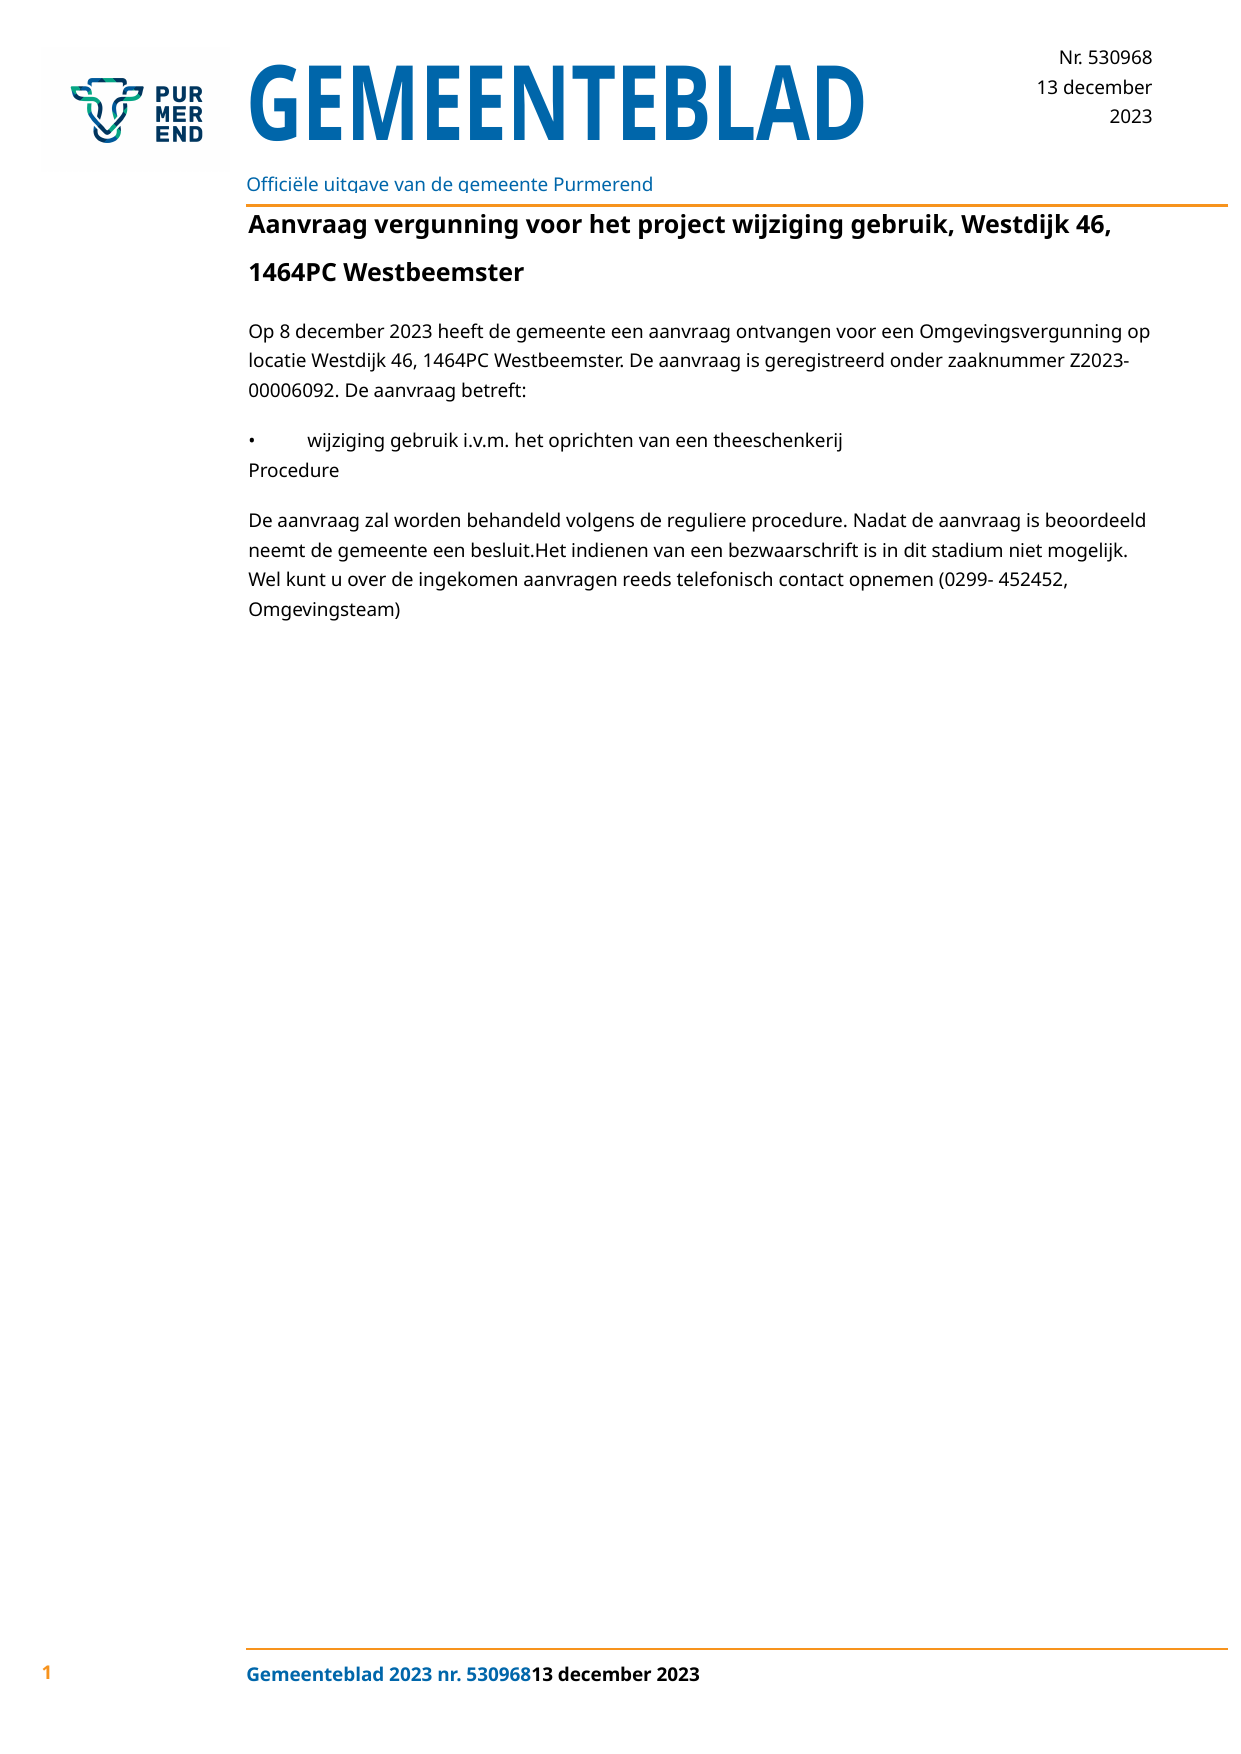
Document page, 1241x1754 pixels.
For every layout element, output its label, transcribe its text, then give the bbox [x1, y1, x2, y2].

list wijziging gebruik i.v.m. het oprichten van een theeschenkerij [248, 427, 1152, 453]
text Op 8 december 2023 heeft de gemeente een aanvraag ontvangen voor een Omgevingsvergunning op locatie Westdijk 46, 1464PC Westbeemster. De aanvraag is geregistreerd onder zaaknummer Z2023-00006092. De aanvraag betreft: [248, 318, 1152, 403]
text De aanvraag zal worden behandeld volgens de reguliere procedure. Nadat de aanvraag is beoordeeld neemt de gemeente een besluit.Het indienen van een bezwaarschrift is in dit stadium niet mogelijk. Wel kunt u over de ingekomen aanvragen reeds telefonisch contact opnemen (0299- 452452, Omgevingsteam) [248, 507, 1152, 622]
picture [41, 47, 231, 172]
text Procedure [248, 457, 1152, 483]
text Aanvraag vergunning voor het project wijziging gebruik, Westdijk 46, 1464PC Westbeemster [248, 207, 1152, 288]
